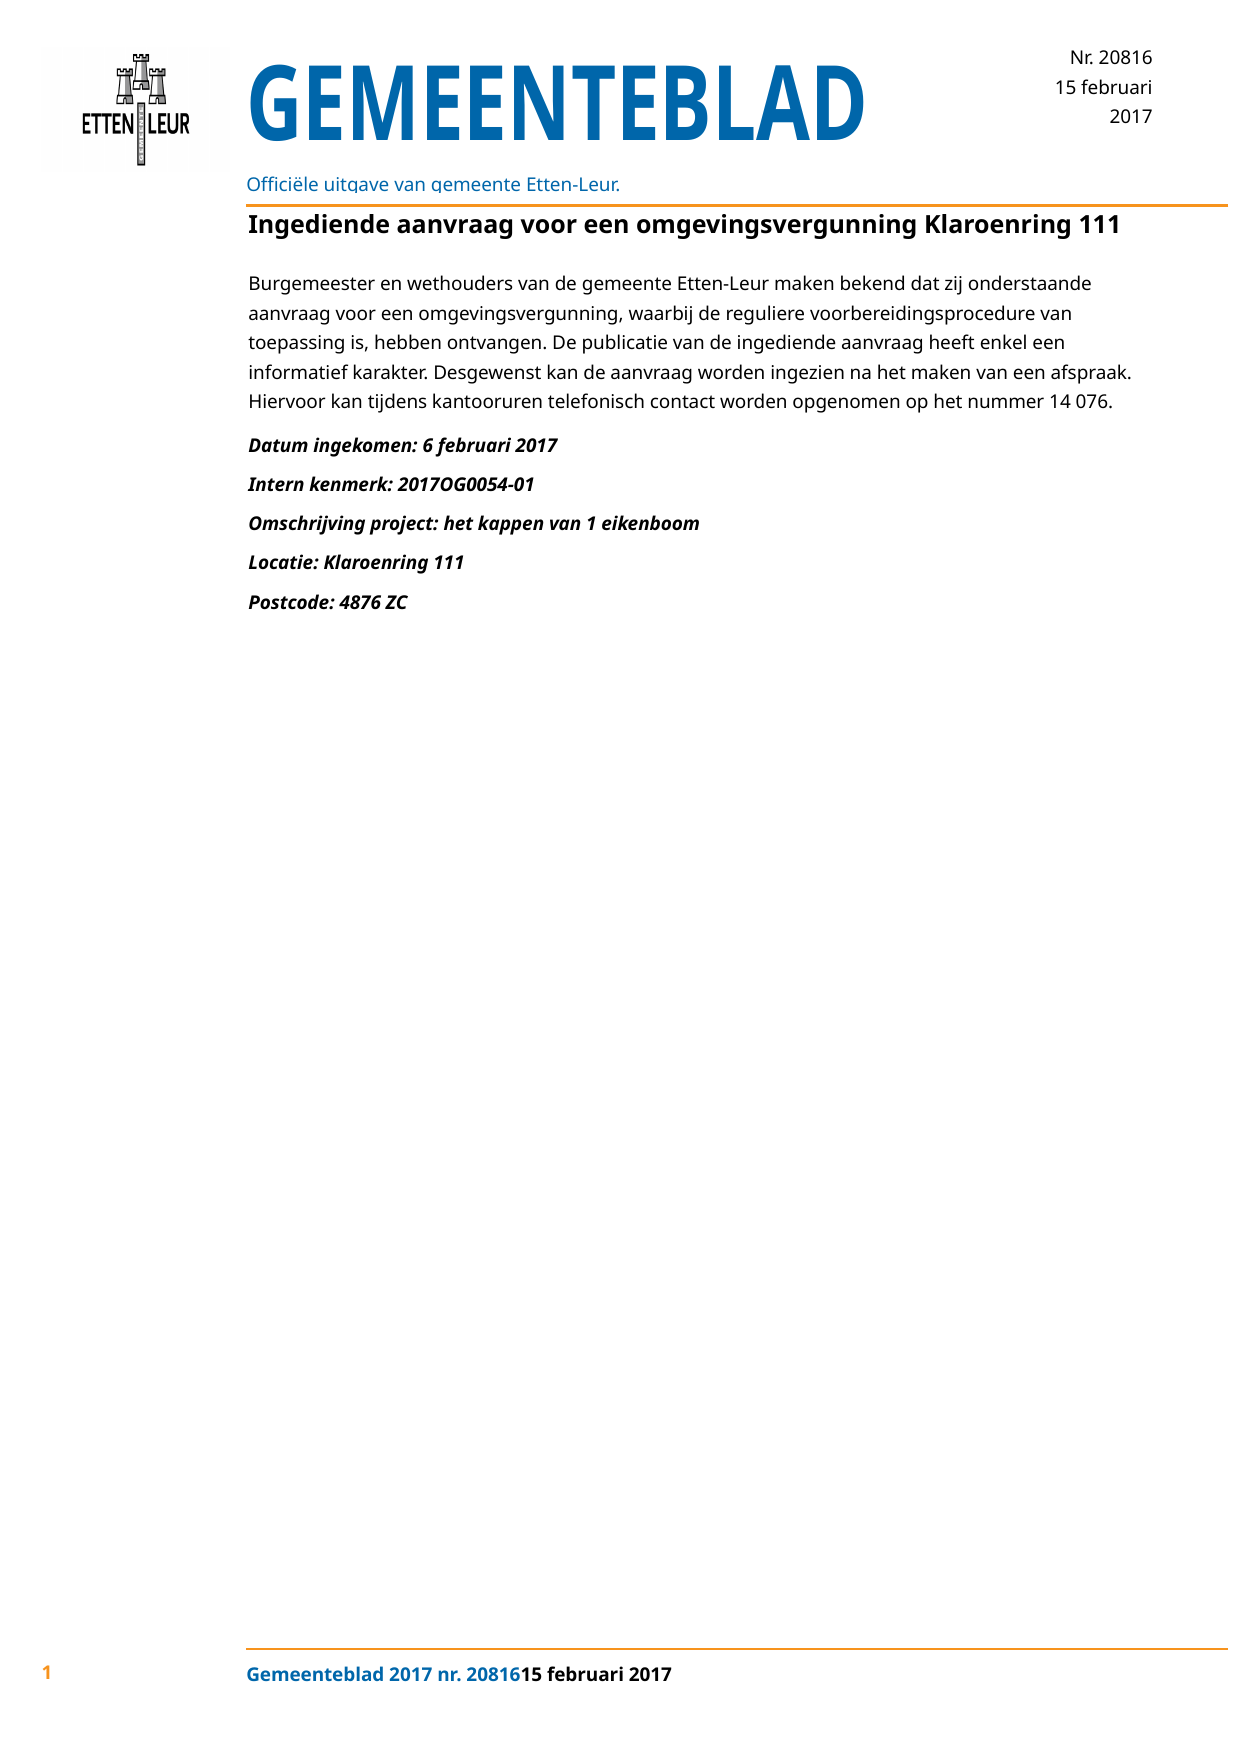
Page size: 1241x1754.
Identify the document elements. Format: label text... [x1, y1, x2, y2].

picture [41, 47, 231, 172]
text Intern kenmerk: 2017OG0054-01 [248, 471, 1152, 497]
text Postcode: 4876 ZC [248, 589, 1152, 614]
text Datum ingekomen: 6 februari 2017 [248, 432, 1152, 457]
text Locatie: Klaroenring 111 [248, 549, 1152, 575]
text Burgemeester en wethouders van de gemeente Etten-Leur maken bekend dat zij onderstaande aanvraag voor een omgevingsvergunning, waarbij de reguliere voorbereidingsprocedure van toepassing is, hebben ontvangen. De publicatie van de ingediende aanvraag heeft enkel een informatief karakter. Desgewenst kan de aanvraag worden ingezien na het maken van een afspraak. Hiervoor kan tijdens kantooruren telefonisch contact worden opgenomen op het nummer 14 076. [248, 270, 1152, 414]
text Ingediende aanvraag voor een omgevingsvergunning Klaroenring 111 [248, 207, 1152, 241]
text Omschrijving project: het kappen van 1 eikenboom [248, 510, 1152, 536]
